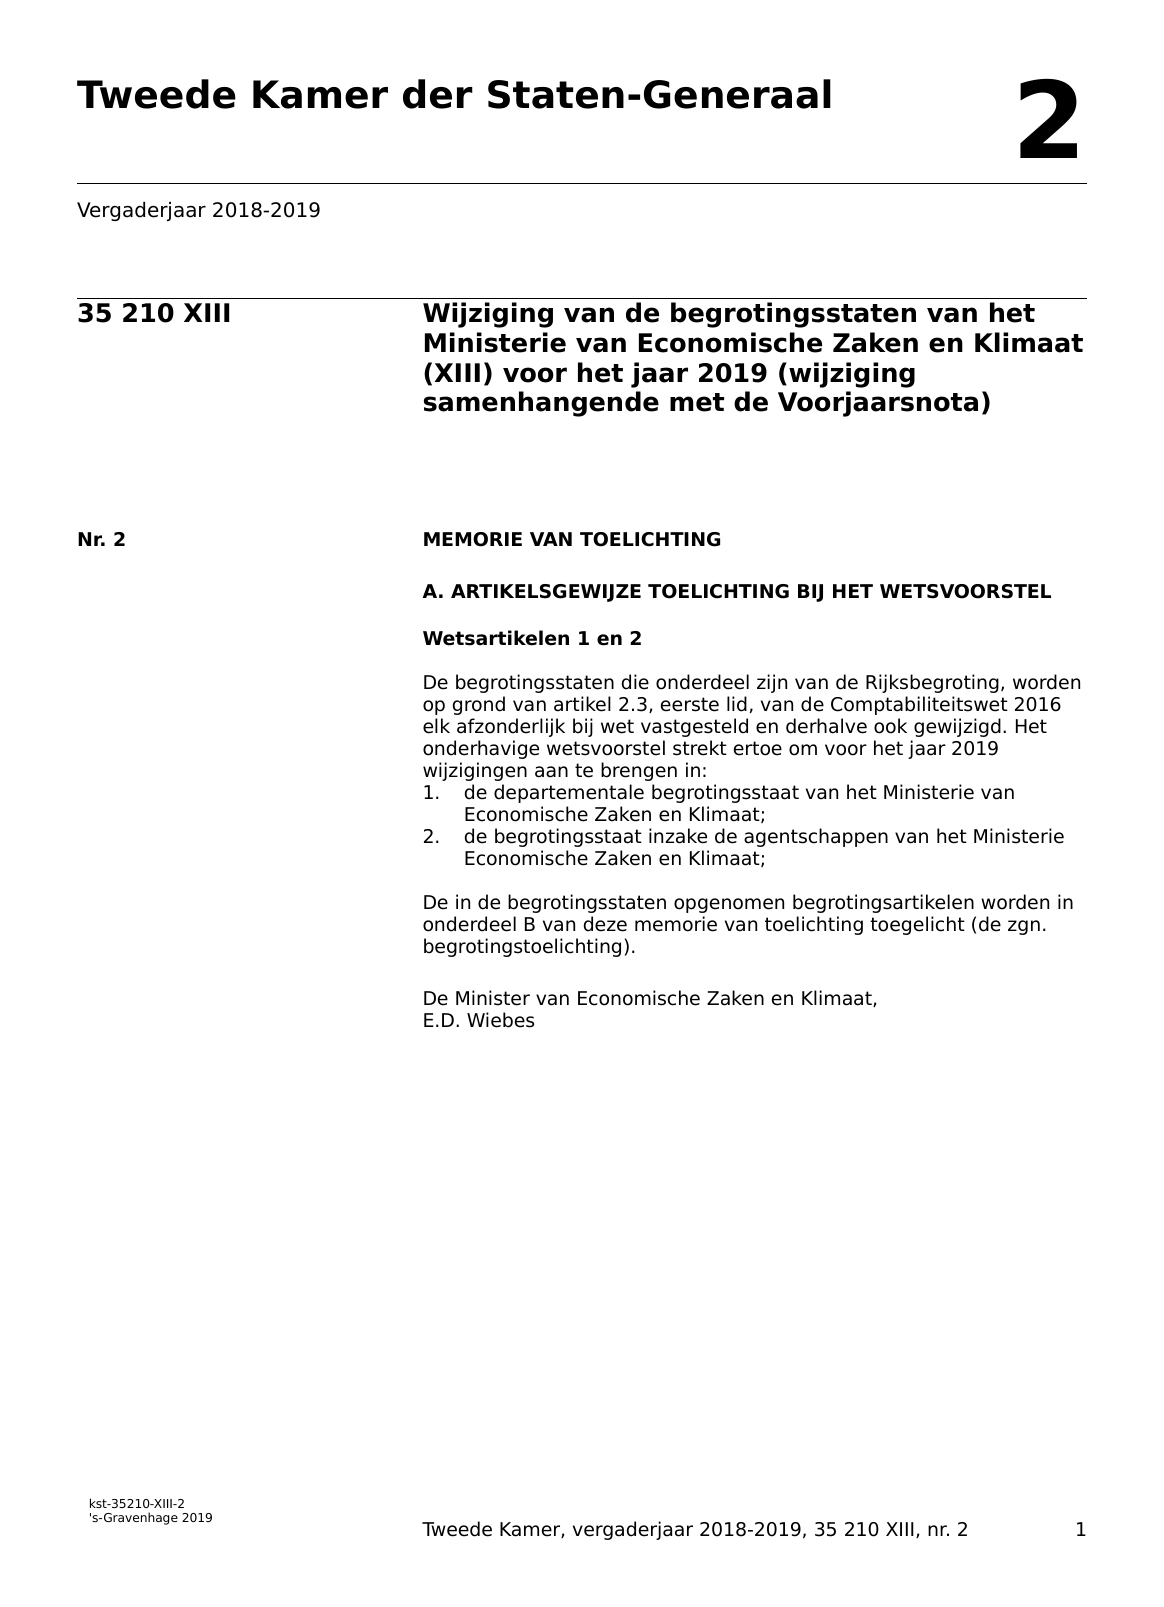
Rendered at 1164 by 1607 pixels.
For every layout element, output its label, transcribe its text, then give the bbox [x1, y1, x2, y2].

subtitle Nr. 2 MEMORIE VAN TOELICHTING [77, 529, 1087, 551]
subtitle A. ARTIKELSGEWIJZE TOELICHTING BIJ HET WETSVOORSTEL [422, 581, 1087, 603]
text kst-35210-XIII-2 [88, 1497, 323, 1511]
text 1. de departementale begrotingsstaat van het Ministerie van Economische Zaken en Klimaat; [422, 782, 1087, 826]
text De Minister van Economische Zaken en Klimaat, E.D. Wiebes [422, 988, 1087, 1032]
text 2. de begrotingsstaat inzake de agentschappen van het Ministerie Economische Zaken en Klimaat; [422, 826, 1087, 870]
text De in de begrotingsstaten opgenomen begrotingsartikelen worden in onderdeel B van deze memorie van toelichting toegelicht (de zgn. begrotingstoelichting). [422, 892, 1087, 958]
table_header Tweede Kamer der Staten-Generaal [77, 59, 886, 183]
subtitle Wetsartikelen 1 en 2 [422, 628, 1087, 650]
table_header 2 [886, 59, 1087, 183]
subtitle 35 210 XIII Wijziging van de begrotingsstaten van het Ministerie van Economische Zaken en Klimaat (XIII) voor het jaar 2019 (wijziging samenhangende met de Voorjaarsnota) [77, 299, 1087, 418]
text De begrotingsstaten die onderdeel zijn van de Rijksbegroting, worden op grond van artikel 2.3, eerste lid, van de Comptabiliteitswet 2016 elk afzonderlijk bij wet vastgesteld en derhalve ook gewijzigd. Het onderhavige wetsvoorstel strekt ertoe om voor het jaar 2019 wijzigingen aan te brengen in: [422, 672, 1087, 782]
table_cell Vergaderjaar 2018-2019 [77, 184, 1087, 298]
text 's-Gravenhage 2019 [88, 1511, 323, 1525]
